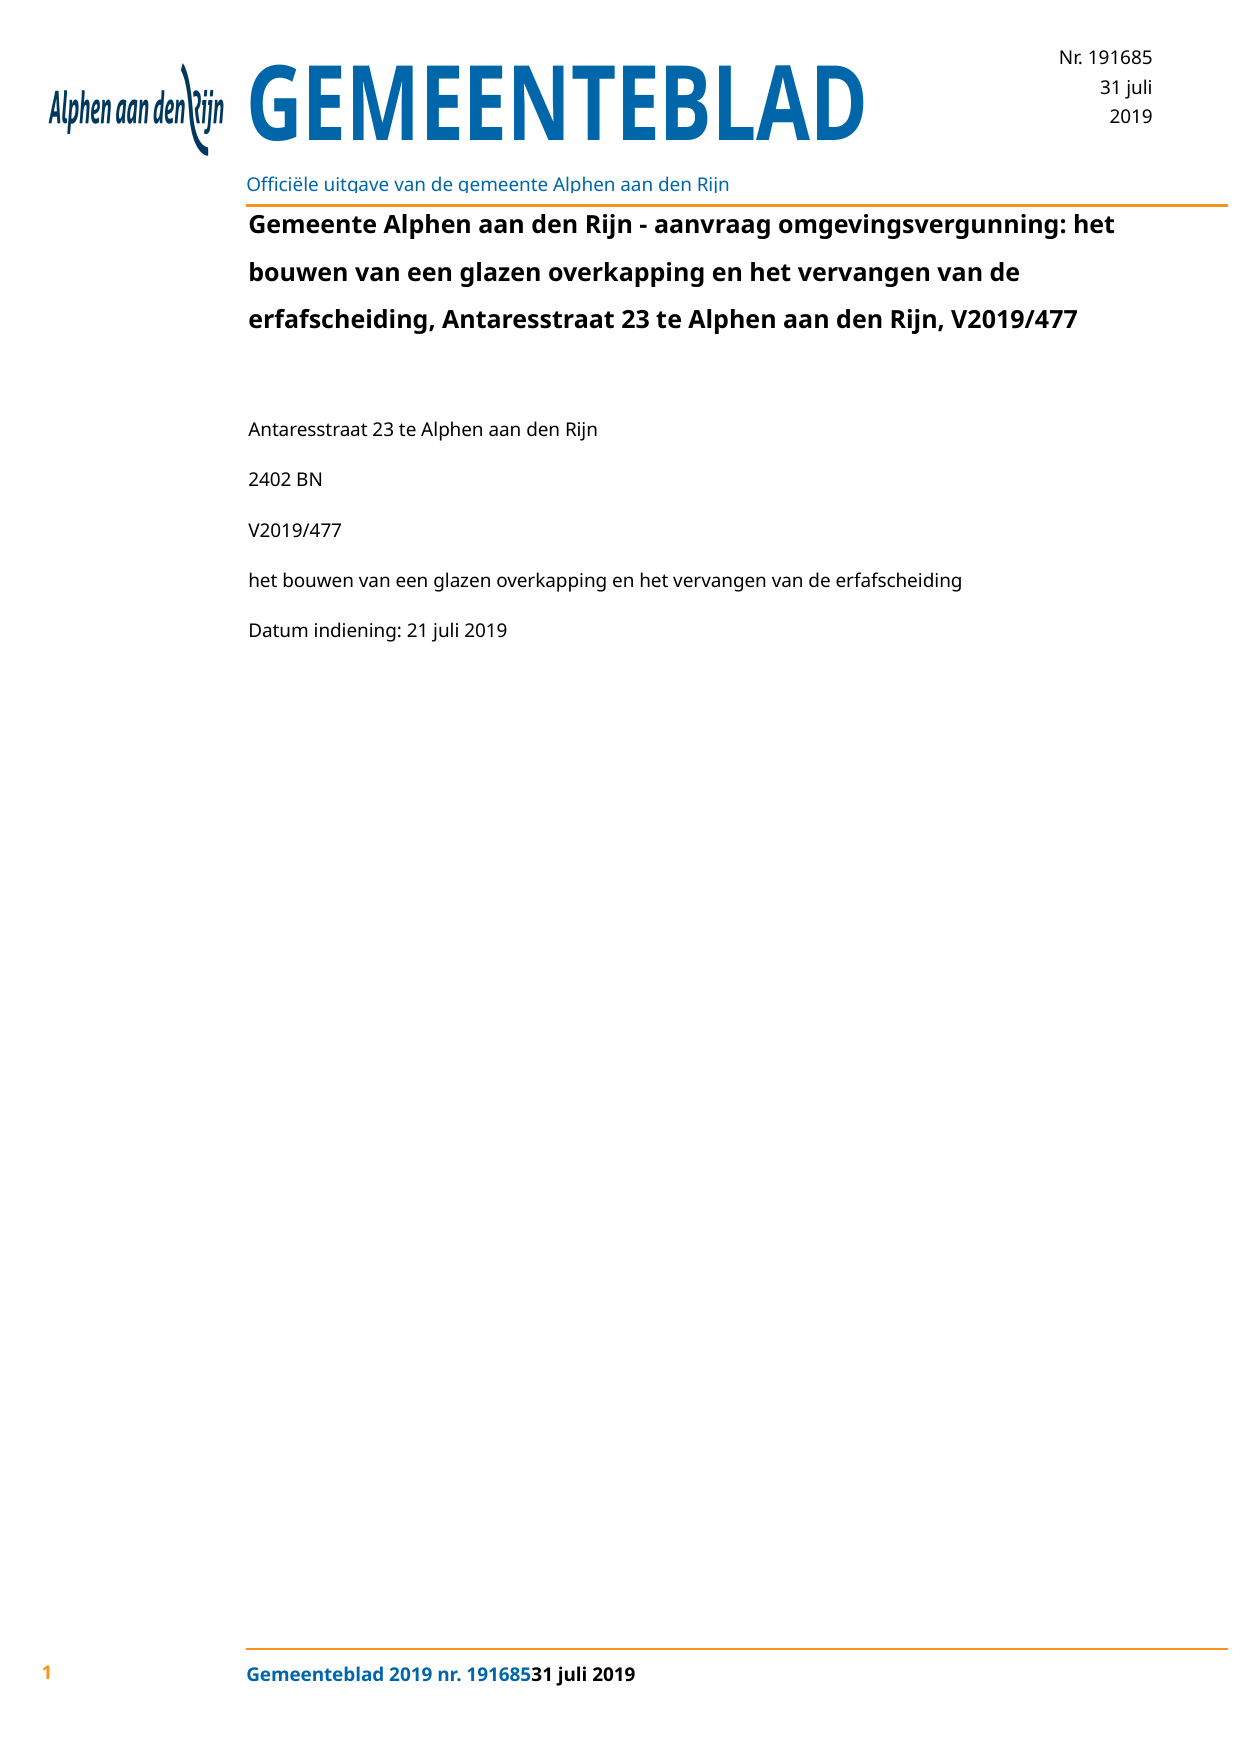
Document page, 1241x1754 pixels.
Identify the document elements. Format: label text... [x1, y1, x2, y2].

text Datum indiening: 21 juli 2019 [248, 618, 1152, 643]
text Gemeente Alphen aan den Rijn - aanvraag omgevingsvergunning: het bouwen van een glazen overkapping en het vervangen van de erfafscheiding, Antaresstraat 23 te Alphen aan den Rijn, V2019/477 [248, 207, 1152, 336]
text V2019/477 [248, 517, 1152, 542]
picture [41, 47, 231, 172]
text Antaresstraat 23 te Alphen aan den Rijn [248, 416, 1152, 442]
text het bouwen van een glazen overkapping en het vervangen van de erfafscheiding [248, 567, 1152, 593]
text 2402 BN [248, 466, 1152, 492]
